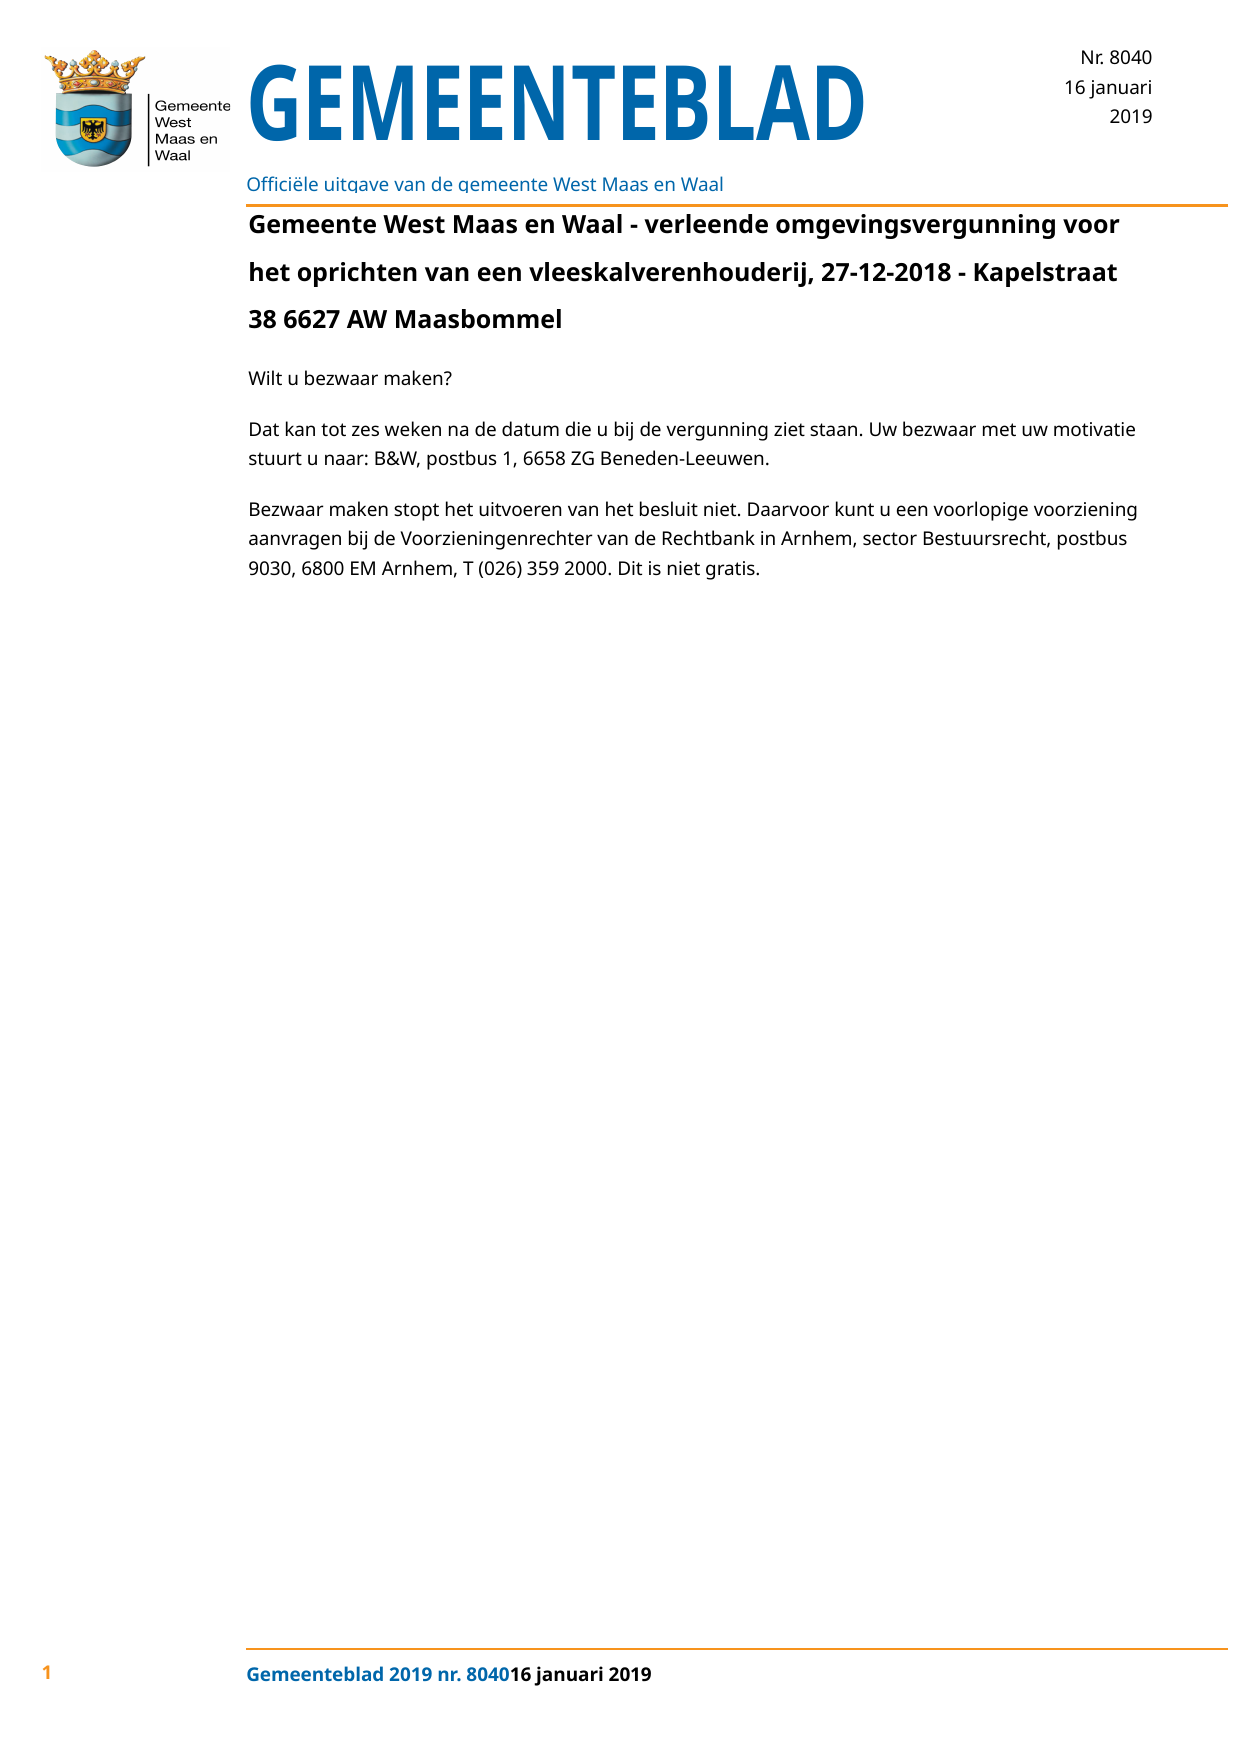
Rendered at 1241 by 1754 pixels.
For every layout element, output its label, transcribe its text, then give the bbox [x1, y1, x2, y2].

text Bezwaar maken stopt het uitvoeren van het besluit niet. Daarvoor kunt u een voorlopige voorziening aanvragen bij de Voorzieningenrechter van de Rechtbank in Arnhem, sector Bestuursrecht, postbus 9030, 6800 EM Arnhem, T (026) 359 2000. Dit is niet gratis. [248, 496, 1152, 581]
text Dat kan tot zes weken na de datum die u bij de vergunning ziet staan. Uw bezwaar met uw motivatie stuurt u naar: B&W, postbus 1, 6658 ZG Beneden-Leeuwen. [248, 416, 1152, 471]
text Gemeente West Maas en Waal - verleende omgevingsvergunning voor het oprichten van een vleeskalverenhouderij, 27-12-2018 - Kapelstraat 38 6627 AW Maasbommel [248, 207, 1152, 336]
picture [41, 47, 231, 172]
text Wilt u bezwaar maken? [248, 366, 1152, 391]
